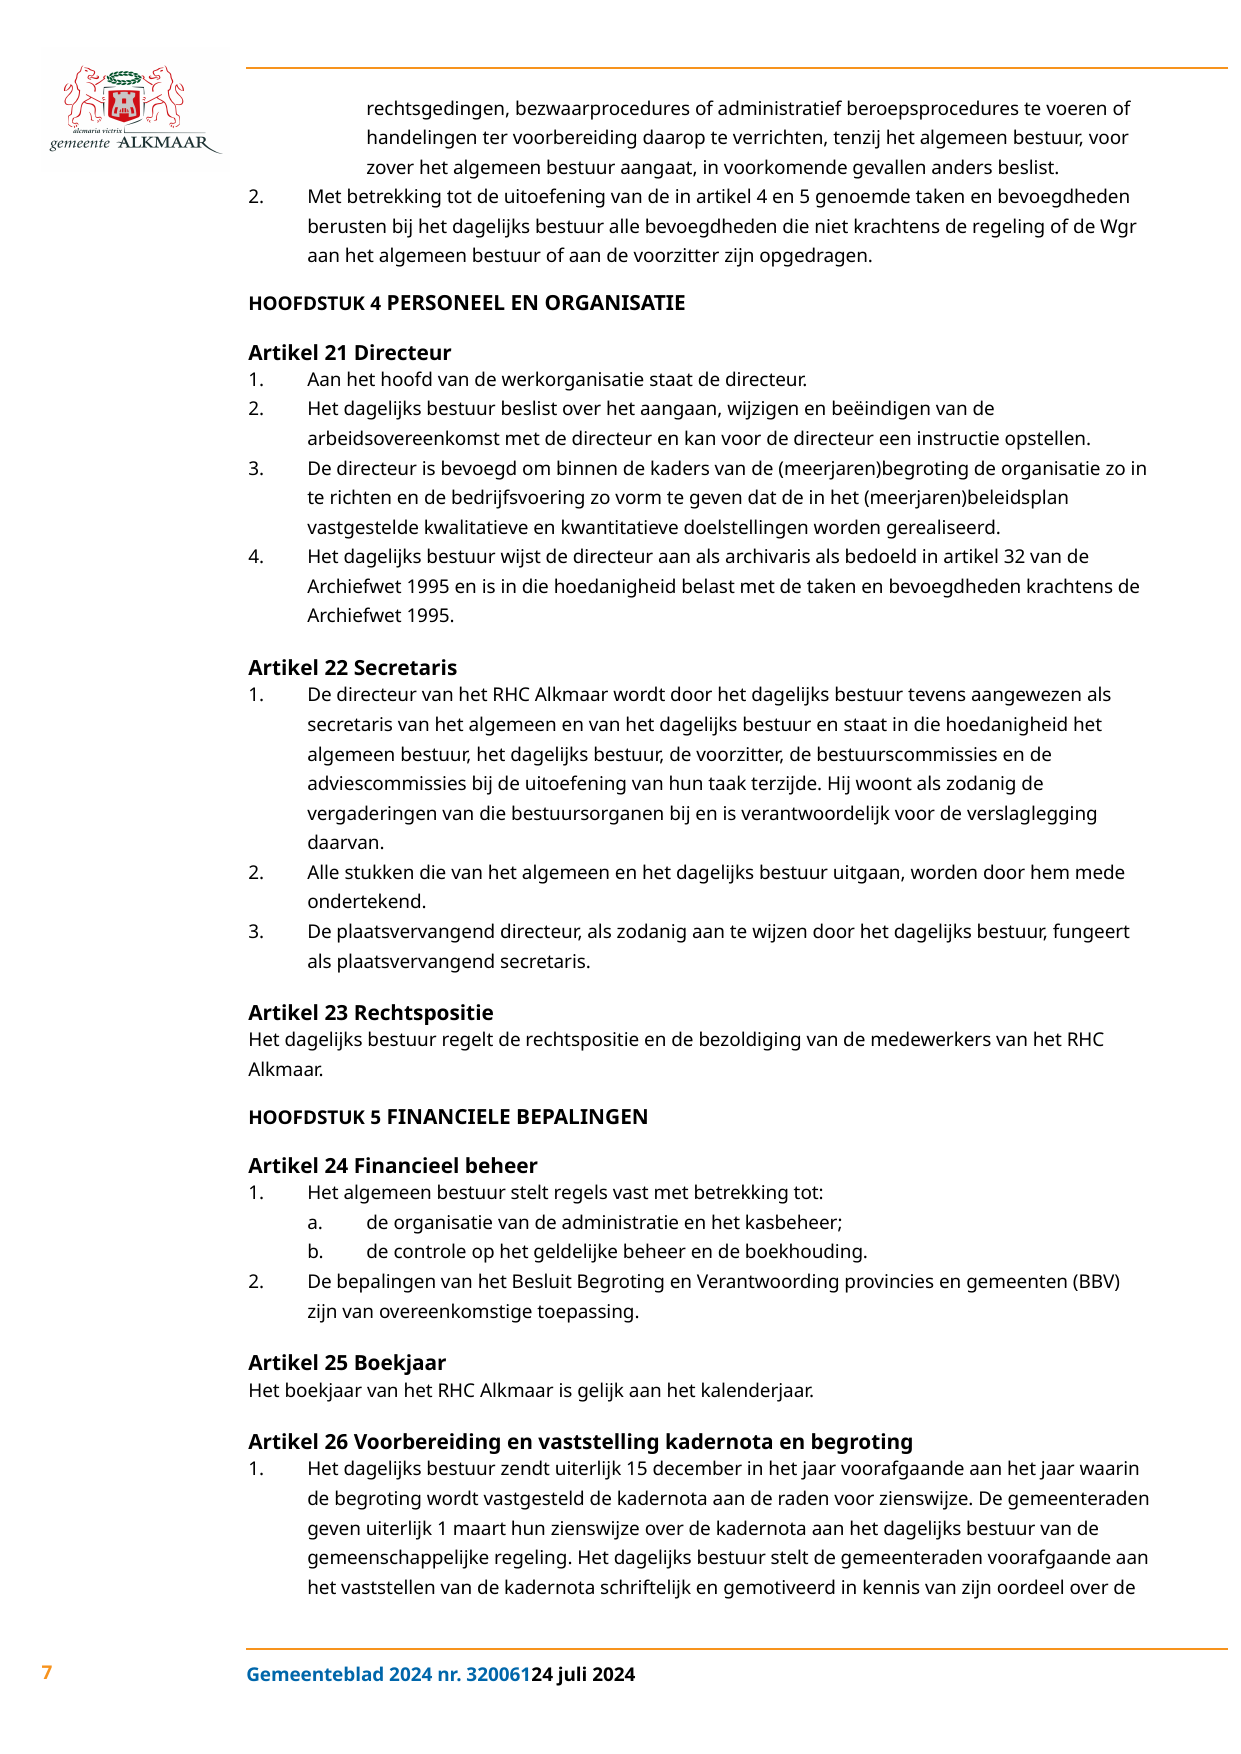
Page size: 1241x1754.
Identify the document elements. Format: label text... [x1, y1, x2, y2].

list De directeur is bevoegd om binnen de kaders van de (meerjaren)begroting de organisatie zo in te richten en de bedrijfsvoering zo vorm te geven dat de in het (meerjaren)beleidsplan vastgestelde kwalitatieve en kwantitatieve doelstellingen worden gerealiseerd. [248, 455, 1152, 540]
list Met betrekking tot de uitoefening van de in artikel 4 en 5 genoemde taken en bevoegdheden berusten bij het dagelijks bestuur alle bevoegdheden die niet krachtens de regeling of de Wgr aan het algemeen bestuur of aan de voorzitter zijn opgedragen. [248, 183, 1152, 268]
text Artikel 25 Boekjaar [248, 1348, 1152, 1377]
list rechtsgedingen, bezwaarprocedures of administratief beroepsprocedures te voeren of handelingen ter voorbereiding daarop te verrichten, tenzij het algemeen bestuur, voor zover het algemeen bestuur aangaat, in voorkomende gevallen anders beslist. [307, 95, 1152, 180]
list Het dagelijks bestuur beslist over het aangaan, wijzigen en beëindigen van de arbeidsovereenkomst met de directeur en kan voor de directeur een instructie opstellen. [248, 396, 1152, 451]
text Artikel 21 Directeur [248, 338, 1152, 366]
text Artikel 22 Secretaris [248, 653, 1152, 682]
picture [41, 47, 231, 172]
list Het dagelijks bestuur zendt uiterlijk 15 december in het jaar voorafgaande aan het jaar waarin de begroting wordt vastgesteld de kadernota aan de raden voor zienswijze. De gemeenteraden geven uiterlijk 1 maart hun zienswijze over de kadernota aan het dagelijks bestuur van de gemeenschappelijke regeling. Het dagelijks bestuur stelt de gemeenteraden voorafgaande aan het vaststellen van de kadernota schriftelijk en gemotiveerd in kennis van zijn oordeel over de [248, 1456, 1152, 1600]
list de organisatie van de administratie en het kasbeheer; [307, 1209, 1152, 1235]
text HOOFDSTUK 5 FINANCIELE BEPALINGEN [248, 1102, 1152, 1130]
text Artikel 26 Voorbereiding en vaststelling kadernota en begroting [248, 1427, 1152, 1456]
text Artikel 24 Financieel beheer [248, 1151, 1152, 1179]
list Alle stukken die van het algemeen en het dagelijks bestuur uitgaan, worden door hem mede ondertekend. [248, 859, 1152, 914]
text HOOFDSTUK 4 PERSONEEL EN ORGANISATIE [248, 288, 1152, 317]
list de controle op het geldelijke beheer en de boekhouding. [307, 1239, 1152, 1264]
list De directeur van het RHC Alkmaar wordt door het dagelijks bestuur tevens aangewezen als secretaris van het algemeen en van het dagelijks bestuur en staat in die hoedanigheid het algemeen bestuur, het dagelijks bestuur, de voorzitter, de bestuurscommissies en de adviescommissies bij de uitoefening van hun taak terzijde. Hij woont als zodanig de vergaderingen van die bestuursorganen bij en is verantwoordelijk voor de verslaglegging daarvan. [248, 682, 1152, 855]
list Het dagelijks bestuur wijst de directeur aan als archivaris als bedoeld in artikel 32 van de Archiefwet 1995 en is in die hoedanigheid belast met de taken en bevoegdheden krachtens de Archiefwet 1995. [248, 543, 1152, 628]
list Het algemeen bestuur stelt regels vast met betrekking tot: [248, 1179, 1152, 1205]
text Het boekjaar van het RHC Alkmaar is gelijk aan het kalenderjaar. [248, 1377, 1152, 1402]
text Artikel 23 Rechtspositie [248, 998, 1152, 1027]
list De plaatsvervangend directeur, als zodanig aan te wijzen door het dagelijks bestuur, fungeert als plaatsvervangend secretaris. [248, 918, 1152, 973]
list Aan het hoofd van de werkorganisatie staat de directeur. [248, 366, 1152, 392]
text Het dagelijks bestuur regelt de rechtspositie en de bezoldiging van de medewerkers van het RHC Alkmaar. [248, 1027, 1152, 1082]
list De bepalingen van het Besluit Begroting en Verantwoording provincies en gemeenten (BBV) zijn van overeenkomstige toepassing. [248, 1268, 1152, 1324]
